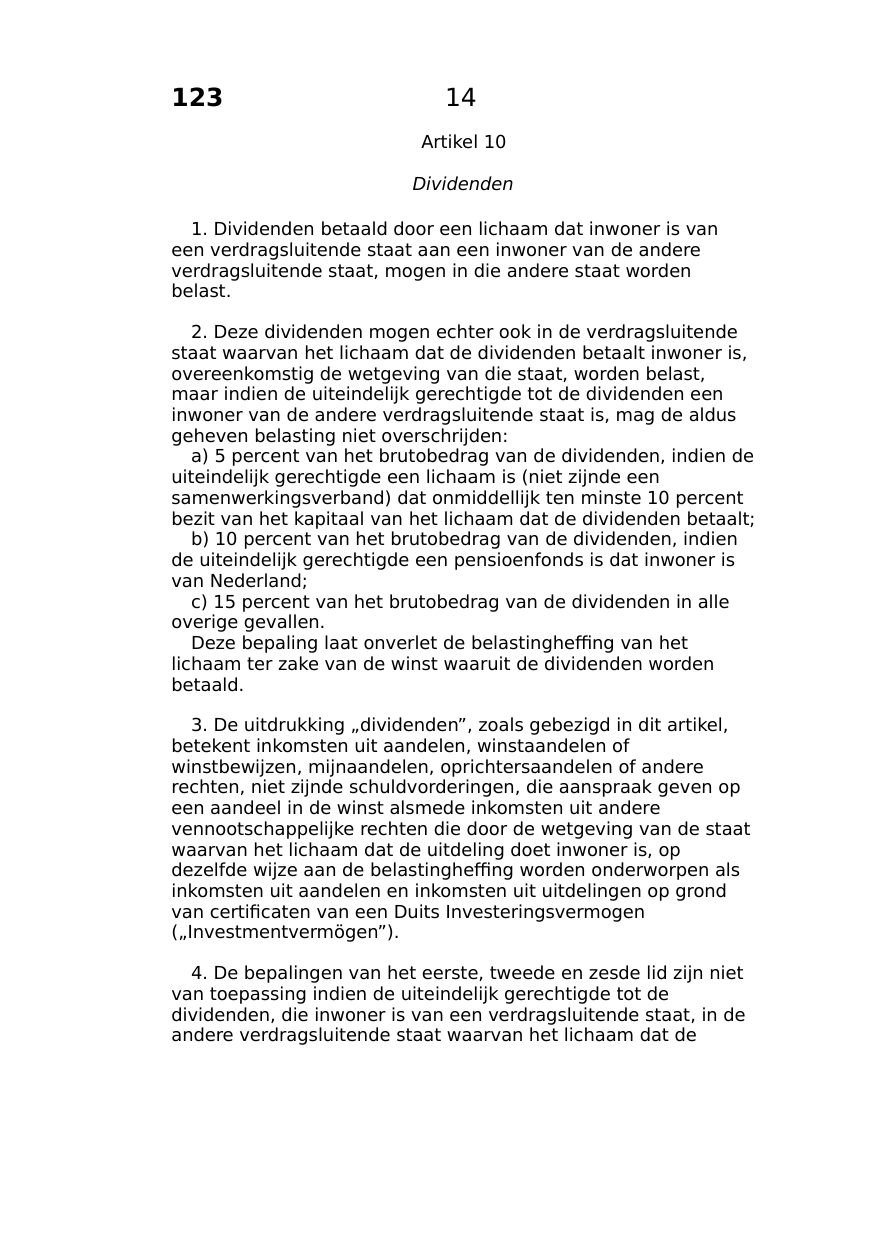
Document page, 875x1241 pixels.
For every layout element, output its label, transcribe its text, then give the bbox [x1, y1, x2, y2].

text 4. De bepalingen van het eerste, tweede en zesde lid zijn niet van toepassing indien de uiteindelijk gerechtigde tot de dividenden, die inwoner is van een verdragsluitende staat, in de andere verdragsluitende staat waarvan het lichaam dat de [171, 963, 756, 1046]
text 2. Deze dividenden mogen echter ook in de verdragsluitende staat waarvan het lichaam dat de dividenden betaalt inwoner is, overeenkomstig de wetgeving van die staat, worden belast, maar indien de uiteindelijk gerechtigde tot de dividenden een inwoner van de andere verdragsluitende staat is, mag de aldus geheven belasting niet overschrijden: [171, 322, 756, 446]
text 3. De uitdrukking „dividenden”, zoals gebezigd in dit artikel, betekent inkomsten uit aandelen, winstaandelen of winstbewijzen, mijnaandelen, oprichtersaandelen of andere rechten, niet zijnde schuldvorderingen, die aanspraak geven op een aandeel in de winst alsmede inkomsten uit andere vennootschappelijke rechten die door de wetgeving van de staat waarvan het lichaam dat de uitdeling doet inwoner is, op dezelfde wijze aan de belastingheffing worden onderworpen als inkomsten uit aandelen en inkomsten uit uitdelingen op grond van certificaten van een Duits Investeringsvermogen („Investmentvermögen”). [171, 715, 756, 943]
text a) 5 percent van het brutobedrag van de dividenden, indien de uiteindelijk gerechtigde een lichaam is (niet zijnde een samenwerkingsverband) dat onmiddellijk ten minste 10 percent bezit van het kapitaal van het lichaam dat de dividenden betaalt; [171, 446, 756, 529]
text Deze bepaling laat onverlet de belastingheffing van het lichaam ter zake van de winst waaruit de dividenden worden betaald. [171, 633, 756, 695]
text b) 10 percent van het brutobedrag van de dividenden, indien de uiteindelijk gerechtigde een pensioenfonds is dat inwoner is van Nederland; [171, 529, 756, 591]
subtitle Artikel 10 Dividenden [171, 132, 756, 194]
text 1. Dividenden betaald door een lichaam dat inwoner is van een verdragsluitende staat aan een inwoner van de andere verdragsluitende staat, mogen in die andere staat worden belast. [171, 219, 756, 302]
text c) 15 percent van het brutobedrag van de dividenden in alle overige gevallen. [171, 591, 756, 633]
